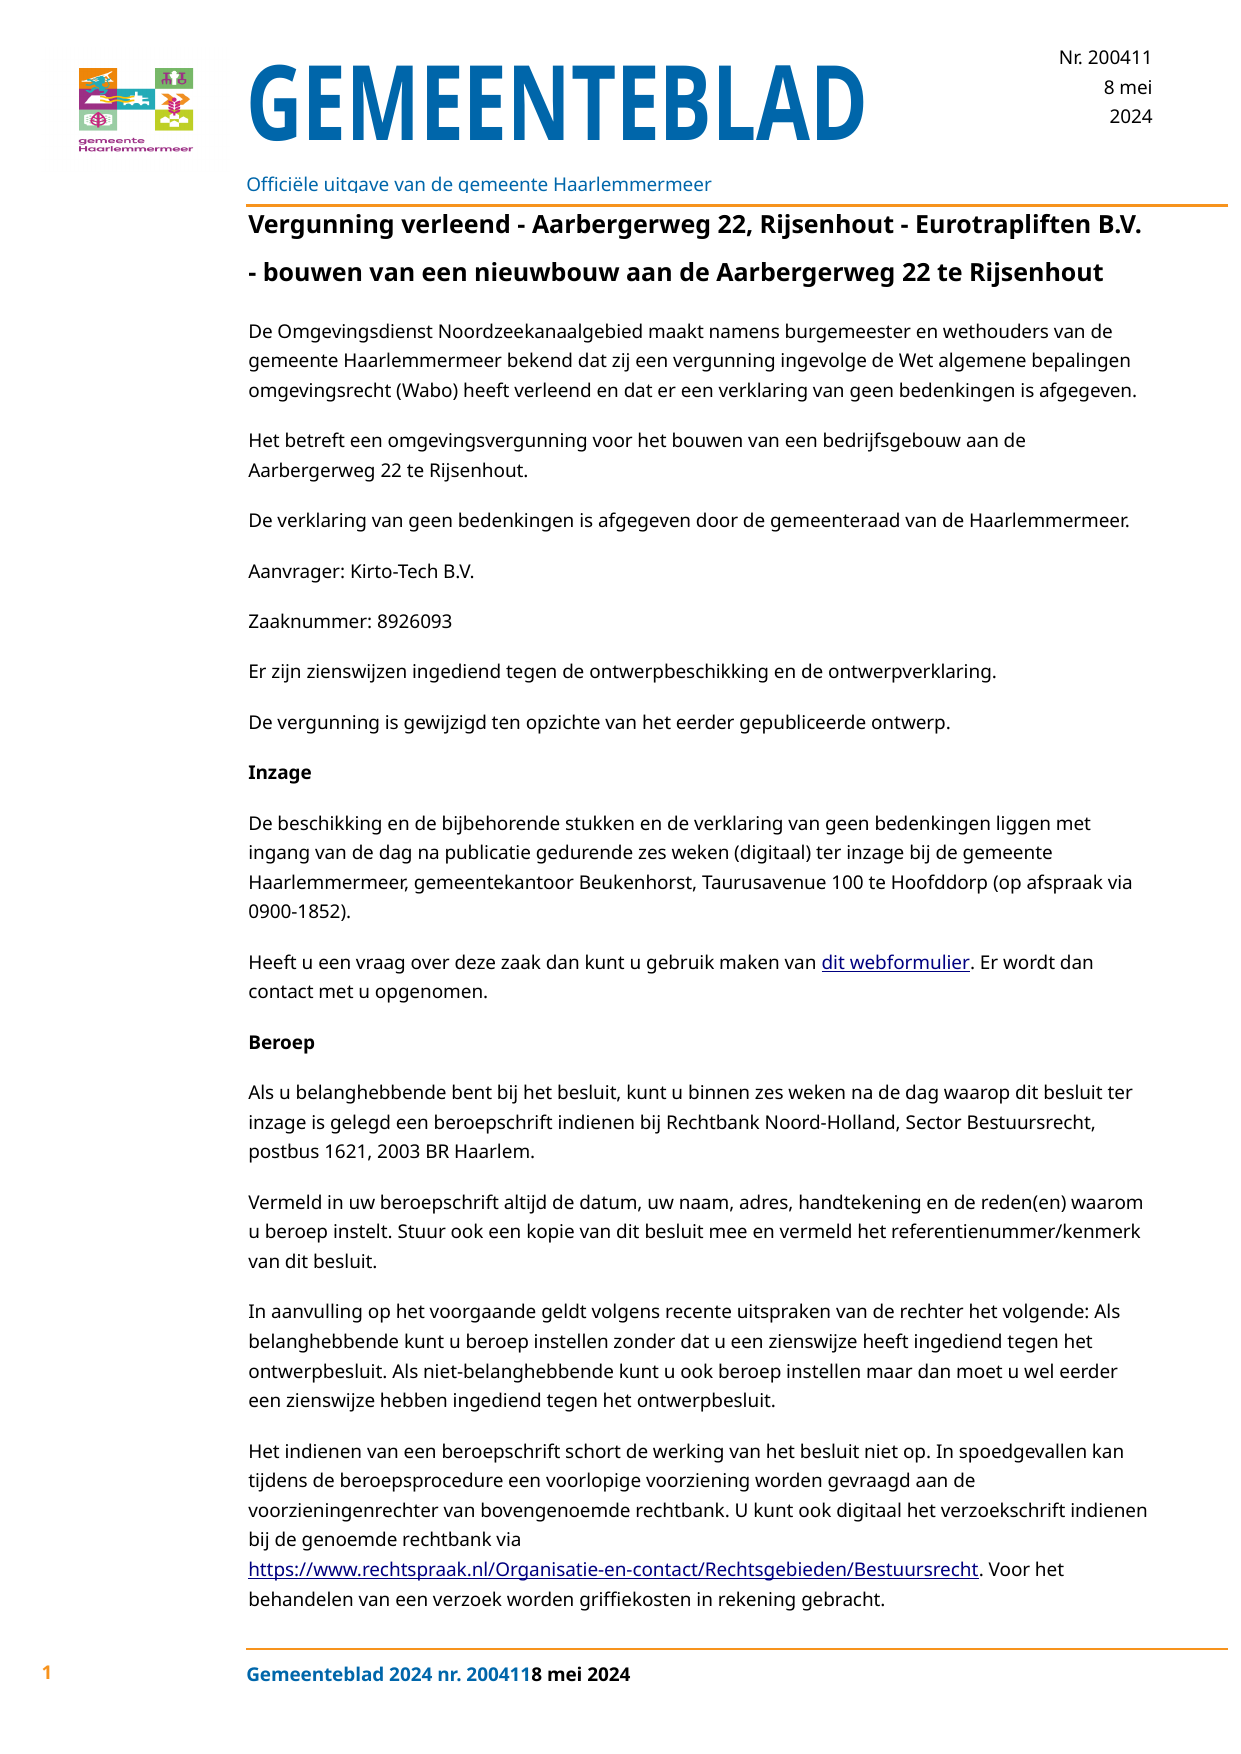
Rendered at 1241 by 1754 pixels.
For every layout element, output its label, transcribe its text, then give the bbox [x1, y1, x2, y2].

text De vergunning is gewijzigd ten opzichte van het eerder gepubliceerde ontwerp. [248, 709, 1152, 735]
text De verklaring van geen bedenkingen is afgegeven door de gemeenteraad van de Haarlemmermeer. [248, 507, 1152, 533]
text Zaaknummer: 8926093 [248, 608, 1152, 634]
picture [41, 47, 231, 172]
text Heeft u een vraag over deze zaak dan kunt u gebruik maken van dit webformulier. Er wordt dan contact met u opgenomen. [248, 949, 1152, 1004]
text Aanvrager: Kirto-Tech B.V. [248, 558, 1152, 584]
text In aanvulling op het voorgaande geldt volgens recente uitspraken van de rechter het volgende: Als belanghebbende kunt u beroep instellen zonder dat u een zienswijze heeft ingediend tegen het ontwerpbesluit. Als niet-belanghebbende kunt u ook beroep instellen maar dan moet u wel eerder een zienswijze hebben ingediend tegen het ontwerpbesluit. [248, 1299, 1152, 1413]
text Beroep [248, 1029, 1152, 1055]
text De Omgevingsdienst Noordzeekanaalgebied maakt namens burgemeester en wethouders van de gemeente Haarlemmermeer bekend dat zij een vergunning ingevolge de Wet algemene bepalingen omgevingsrecht (Wabo) heeft verleend en dat er een verklaring van geen bedenkingen is afgegeven. [248, 318, 1152, 403]
text Er zijn zienswijzen ingediend tegen de ontwerpbeschikking en de ontwerpverklaring. [248, 659, 1152, 684]
text Het indienen van een beroepschrift schort de werking van het besluit niet op. In spoedgevallen kan tijdens de beroepsprocedure een voorlopige voorziening worden gevraagd aan de voorzieningenrechter van bovengenoemde rechtbank. U kunt ook digitaal het verzoekschrift indienen bij de genoemde rechtbank via https://www.rechtspraak.nl/Organisatie-en-contact/Rechtsgebieden/Bestuursrecht. Voor het behandelen van een verzoek worden griffiekosten in rekening gebracht. [248, 1438, 1152, 1612]
text Vergunning verleend - Aarbergerweg 22, Rijsenhout - Eurotrapliften B.V. - bouwen van een nieuwbouw aan de Aarbergerweg 22 te Rijsenhout [248, 207, 1152, 288]
text Het betreft een omgevingsvergunning voor het bouwen van een bedrijfsgebouw aan de Aarbergerweg 22 te Rijsenhout. [248, 427, 1152, 483]
text Inzage [248, 759, 1152, 785]
text De beschikking en de bijbehorende stukken en de verklaring van geen bedenkingen liggen met ingang van de dag na publicatie gedurende zes weken (digitaal) ter inzage bij de gemeente Haarlemmermeer, gemeentekantoor Beukenhorst, Taurusavenue 100 te Hoofddorp (op afspraak via 0900-1852). [248, 810, 1152, 924]
text Vermeld in uw beroepschrift altijd de datum, uw naam, adres, handtekening en de reden(en) waarom u beroep instelt. Stuur ook een kopie van dit besluit mee en vermeld het referentienummer/kenmerk van dit besluit. [248, 1189, 1152, 1274]
text Als u belanghebbende bent bij het besluit, kunt u binnen zes weken na de dag waarop dit besluit ter inzage is gelegd een beroepschrift indienen bij Rechtbank Noord-Holland, Sector Bestuursrecht, postbus 1621, 2003 BR Haarlem. [248, 1079, 1152, 1164]
